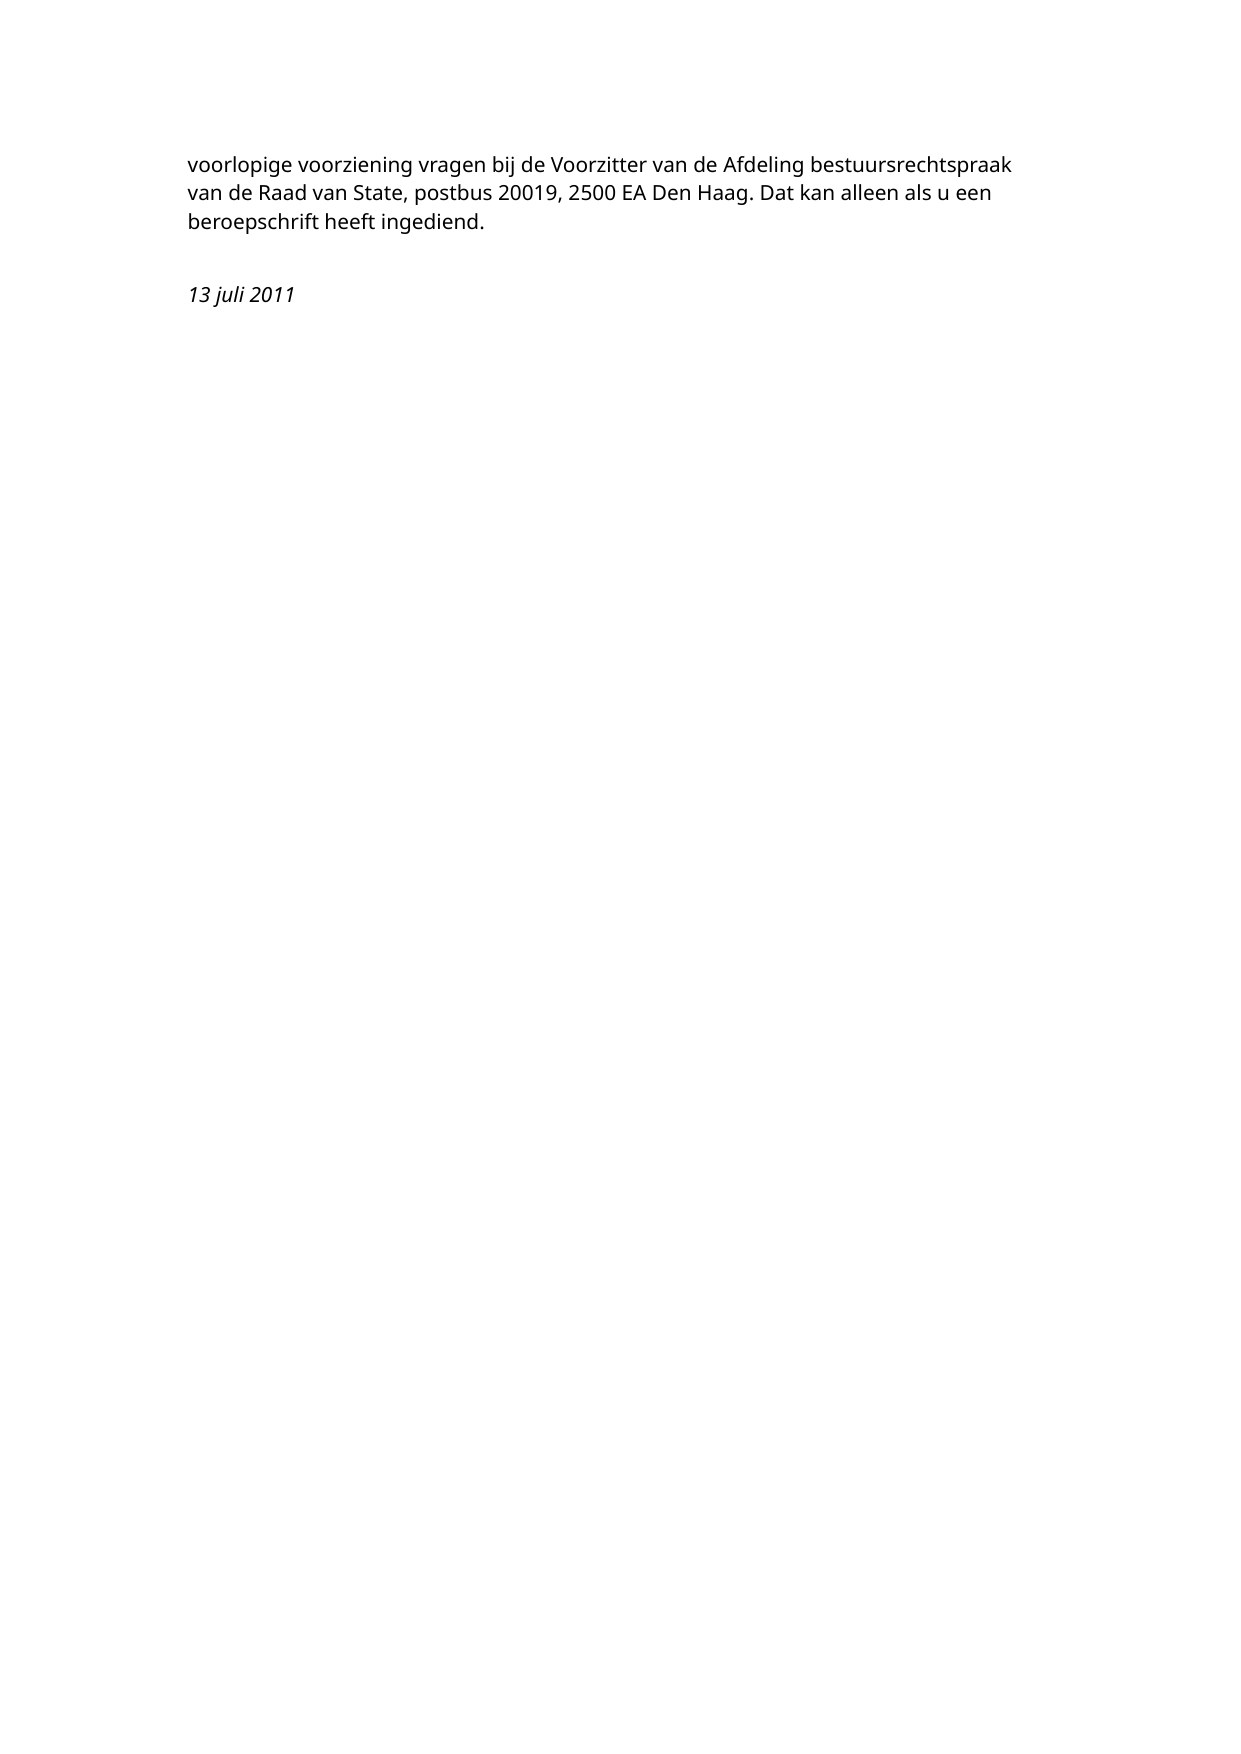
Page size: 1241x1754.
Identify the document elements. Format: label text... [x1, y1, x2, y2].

text 13 juli 2011 [187, 280, 1053, 309]
text voorlopige voorziening vragen bij de Voorzitter van de Afdeling bestuursrechtspraak van de Raad van State, postbus 20019, 2500 EA Den Haag. Dat kan alleen als u een beroepschrift heeft ingediend. [187, 150, 1053, 235]
